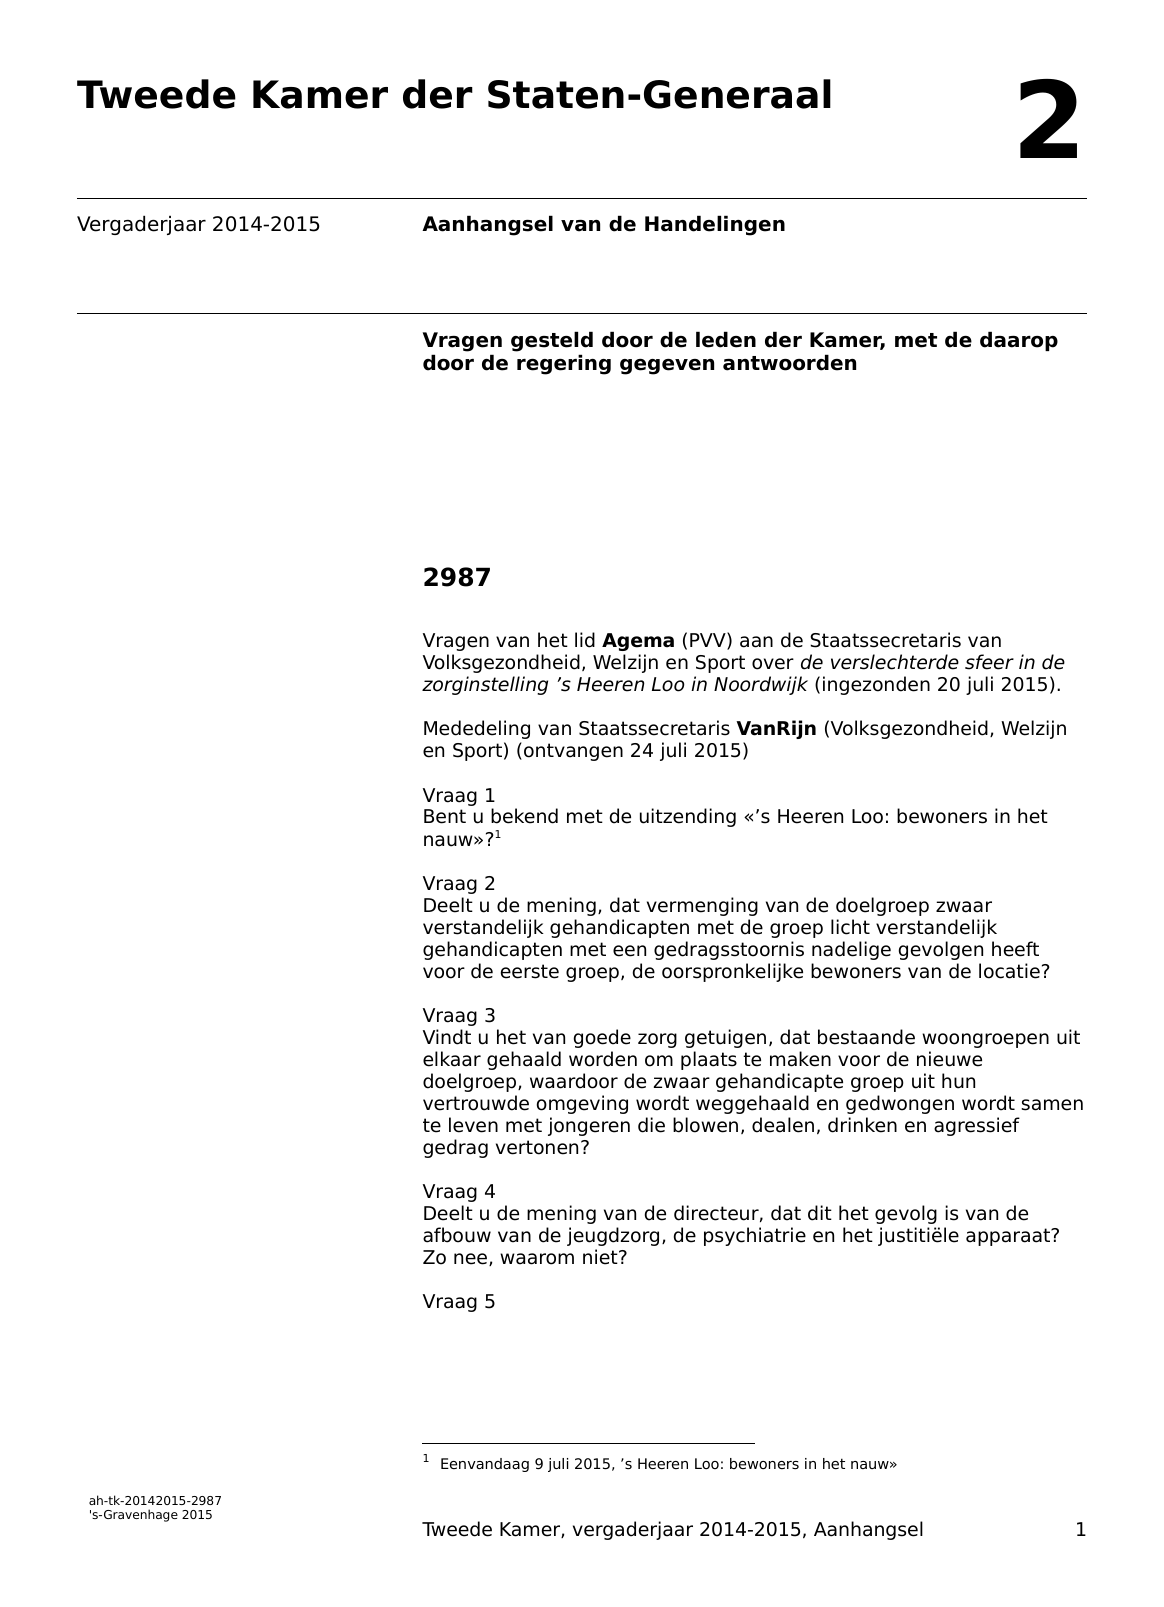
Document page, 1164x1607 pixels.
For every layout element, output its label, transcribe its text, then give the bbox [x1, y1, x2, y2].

text Vraag 5 [422, 1291, 1087, 1313]
text Vindt u het van goede zorg getuigen, dat bestaande woongroepen uit elkaar gehaald worden om plaats te maken voor de nieuwe doelgroep, waardoor de zwaar gehandicapte groep uit hun vertrouwde omgeving wordt weggehaald en gedwongen wordt samen te leven met jongeren die blowen, dealen, drinken en agressief gedrag vertonen? [422, 1027, 1087, 1158]
table_cell Vergaderjaar 2014-2015 [77, 199, 422, 313]
text 's-Gravenhage 2015 [88, 1508, 323, 1522]
table_cell Vragen gesteld door de leden der Kamer, met de daarop door de regering gegeven antwoorden [422, 314, 1087, 375]
table_header Tweede Kamer der Staten-Generaal [77, 59, 886, 198]
text Vragen van het lid Agema (PVV) aan de Staatssecretaris van Volksgezondheid, Welzijn en Sport over de verslechterde sfeer in de zorginstelling ’s Heeren Loo in Noordwijk (ingezonden 20 juli 2015). [422, 630, 1087, 696]
text ah-tk-20142015-2987 [88, 1494, 323, 1508]
text Vraag 4 [422, 1181, 1087, 1203]
text 2987 [422, 563, 1087, 592]
text Vraag 3 [422, 1005, 1087, 1027]
table_cell Aanhangsel van de Handelingen [422, 199, 1087, 313]
text Bent u bekend met de uitzending «’s Heeren Loo: bewoners in het nauw»? [422, 806, 1087, 850]
text Eenvandaag 9 juli 2015, ’s Heeren Loo: bewoners in het nauw» [422, 1452, 1087, 1474]
table_header 2 [886, 59, 1087, 198]
text Vraag 1 [422, 784, 1087, 806]
text Deelt u de mening, dat vermenging van de doelgroep zwaar verstandelijk gehandicapten met de groep licht verstandelijk gehandicapten met een gedragsstoornis nadelige gevolgen heeft voor de eerste groep, de oorspronkelijke bewoners van de locatie? [422, 894, 1087, 982]
text Vraag 2 [422, 873, 1087, 894]
text Deelt u de mening van de directeur, dat dit het gevolg is van de afbouw van de jeugdzorg, de psychiatrie en het justitiële apparaat? Zo nee, waarom niet? [422, 1203, 1087, 1269]
text Mededeling van Staatssecretaris VanRijn (Volksgezondheid, Welzijn en Sport) (ontvangen 24 juli 2015) [422, 718, 1087, 762]
table_cell [77, 314, 422, 375]
